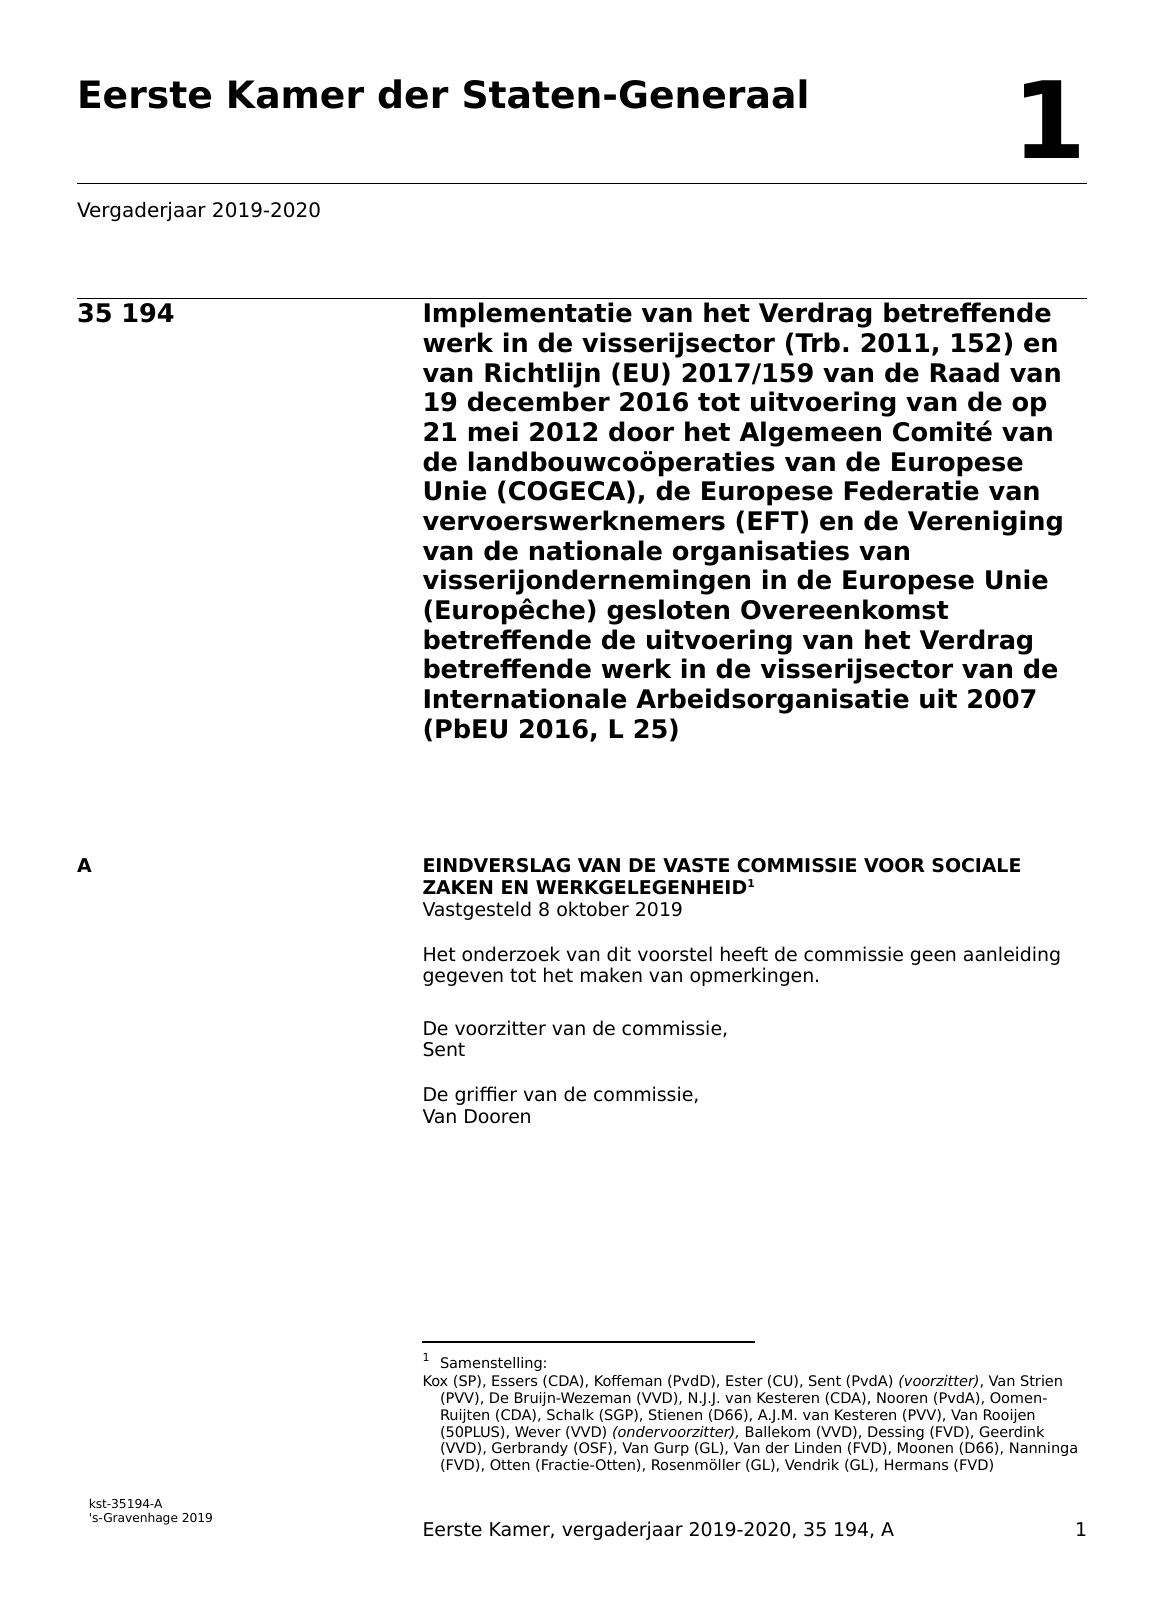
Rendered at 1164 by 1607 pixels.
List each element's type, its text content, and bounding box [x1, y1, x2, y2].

text kst-35194-A [88, 1497, 323, 1511]
subtitle 35 194 Implementatie van het Verdrag betreffende werk in de visserijsector (Trb. 2011, 152) en van Richtlijn (EU) 2017/159 van de Raad van 19 december 2016 tot uitvoering van de op 21 mei 2012 door het Algemeen Comité van de landbouwcoöperaties van de Europese Unie (COGECA), de Europese Federatie van vervoerswerknemers (EFT) en de Vereniging van de nationale organisaties van visserijondernemingen in de Europese Unie (Europêche) gesloten Overeenkomst betreffende de uitvoering van het Verdrag betreffende werk in de visserijsector van de Internationale Arbeidsorganisatie uit 2007 (PbEU 2016, L 25) [77, 299, 1087, 744]
text Vastgesteld 8 oktober 2019 [422, 899, 1087, 921]
table_header 1 [886, 59, 1087, 183]
text Kox (SP), Essers (CDA), Koffeman (PvdD), Ester (CU), Sent (PvdA) (voorzitter), Van Strien (PVV), De Bruijn-Wezeman (VVD), N.J.J. van Kesteren (CDA), Nooren (PvdA), Oomen-Ruijten (CDA), Schalk (SGP), Stienen (D66), A.J.M. van Kesteren (PVV), Van Rooijen (50PLUS), Wever (VVD) (ondervoorzitter), Ballekom (VVD), Dessing (FVD), Geerdink (VVD), Gerbrandy (OSF), Van Gurp (GL), Van der Linden (FVD), Moonen (D66), Nanninga (FVD), Otten (Fractie-Otten), Rosenmöller (GL), Vendrik (GL), Hermans (FVD) [422, 1373, 1087, 1474]
text Samenstelling: [422, 1351, 1087, 1373]
text 's-Gravenhage 2019 [88, 1511, 323, 1525]
subtitle A EINDVERSLAG VAN DE VASTE COMMISSIE VOOR SOCIALE ZAKEN EN WERKGELEGENHEID [77, 855, 1087, 899]
text Het onderzoek van dit voorstel heeft de commissie geen aanleiding gegeven tot het maken van opmerkingen. [422, 943, 1087, 987]
text De voorzitter van de commissie, Sent [422, 1017, 1087, 1061]
table_header Eerste Kamer der Staten-Generaal [77, 59, 886, 183]
text De griffier van de commissie, Van Dooren [422, 1083, 1087, 1127]
table_cell Vergaderjaar 2019-2020 [77, 184, 1087, 298]
